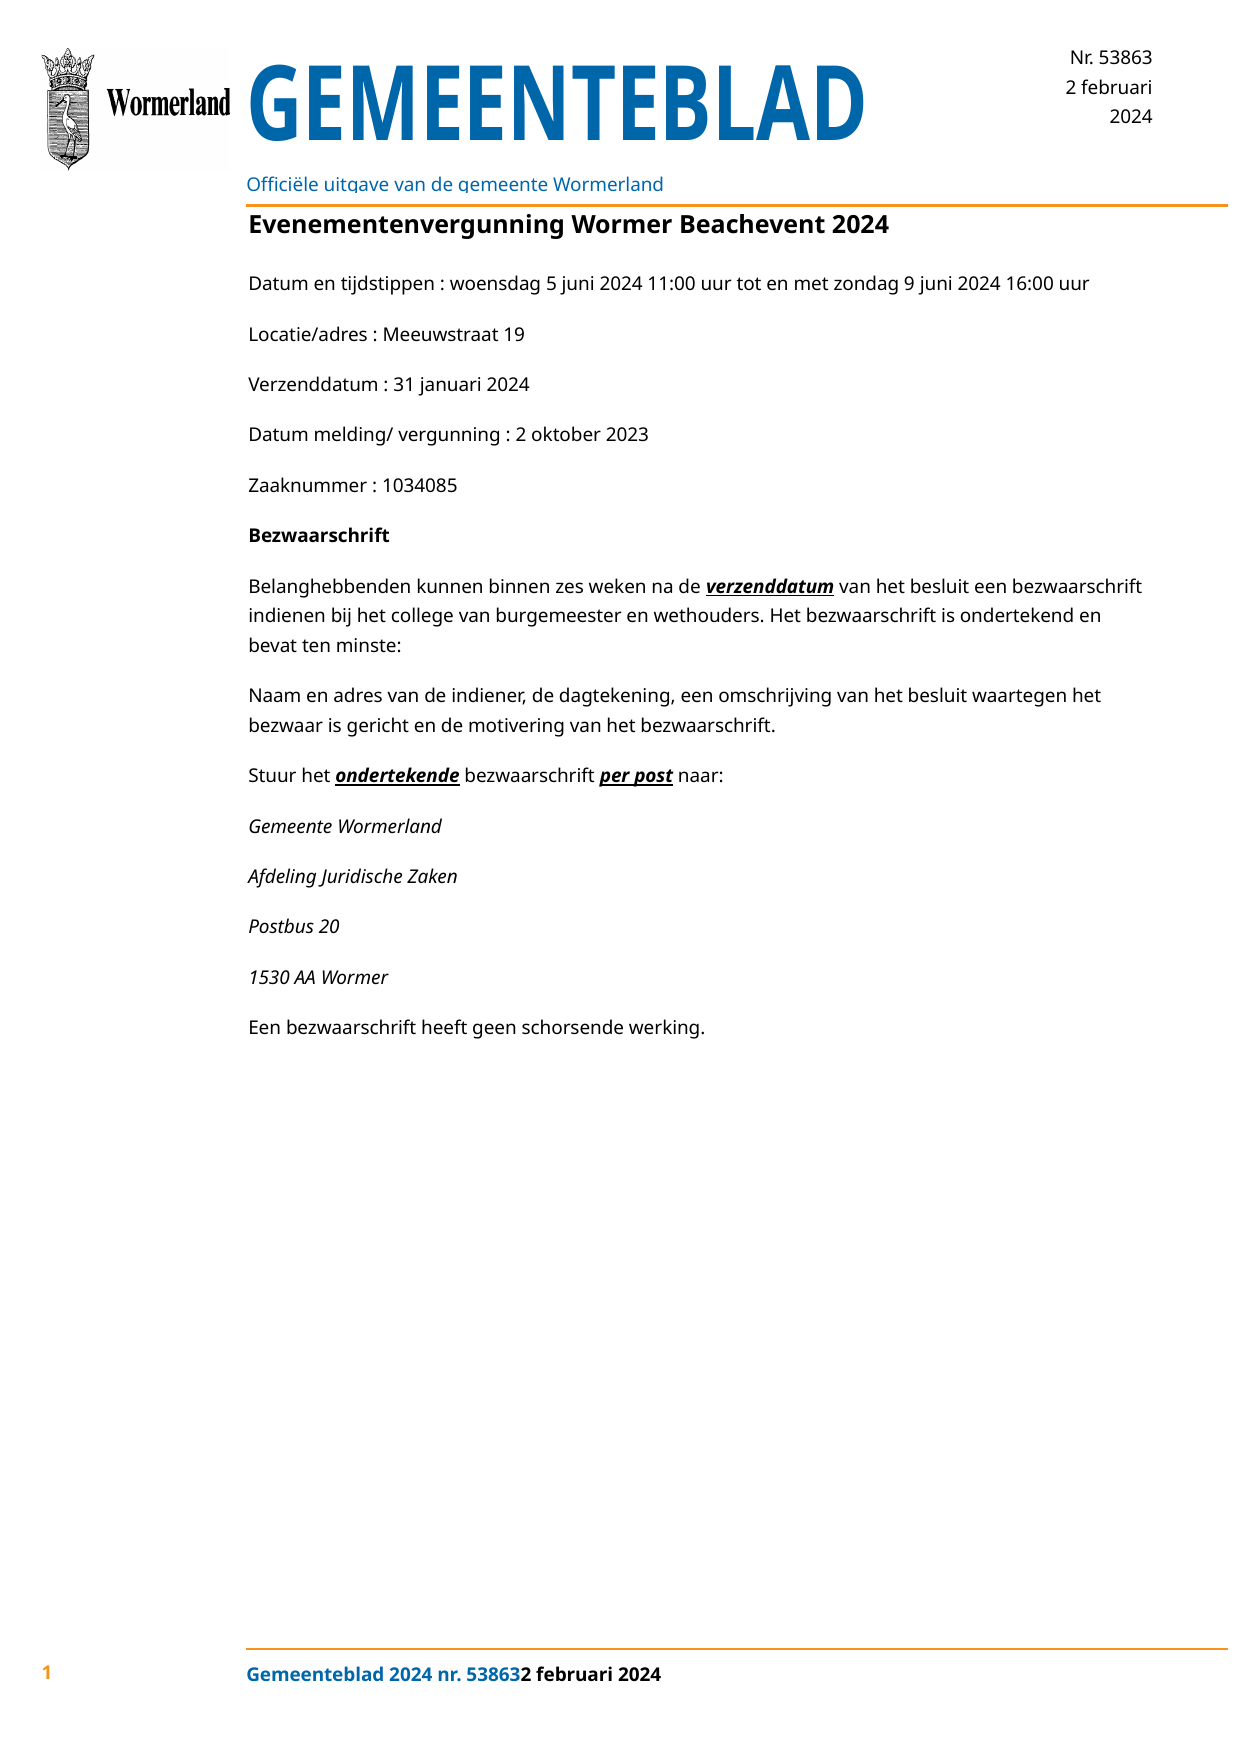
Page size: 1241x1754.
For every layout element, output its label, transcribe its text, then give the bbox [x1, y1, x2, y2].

picture [41, 47, 231, 172]
text Naam en adres van de indiener, de dagtekening, een omschrijving van het besluit waartegen het bezwaar is gericht en de motivering van het bezwaarschrift. [248, 682, 1152, 738]
text Belanghebbenden kunnen binnen zes weken na de verzenddatum van het besluit een bezwaarschrift indienen bij het college van burgemeester en wethouders. Het bezwaarschrift is ondertekend en bevat ten minste: [248, 573, 1152, 658]
text Locatie/adres : Meeuwstraat 19 [248, 321, 1152, 346]
text 1530 AA Wormer [248, 964, 1152, 990]
text Postbus 20 [248, 914, 1152, 939]
text Gemeente Wormerland [248, 813, 1152, 838]
text Verzenddatum : 31 januari 2024 [248, 371, 1152, 397]
text Afdeling Juridische Zaken [248, 863, 1152, 889]
text Datum melding/ vergunning : 2 oktober 2023 [248, 422, 1152, 447]
text Een bezwaarschrift heeft geen schorsende werking. [248, 1014, 1152, 1040]
text Datum en tijdstippen : woensdag 5 juni 2024 11:00 uur tot en met zondag 9 juni 2024 16:00 uur [248, 270, 1152, 296]
text Zaaknummer : 1034085 [248, 472, 1152, 498]
text Bezwaarschrift [248, 522, 1152, 548]
text Stuur het ondertekende bezwaarschrift per post naar: [248, 762, 1152, 788]
text Evenementenvergunning Wormer Beachevent 2024 [248, 207, 1152, 241]
